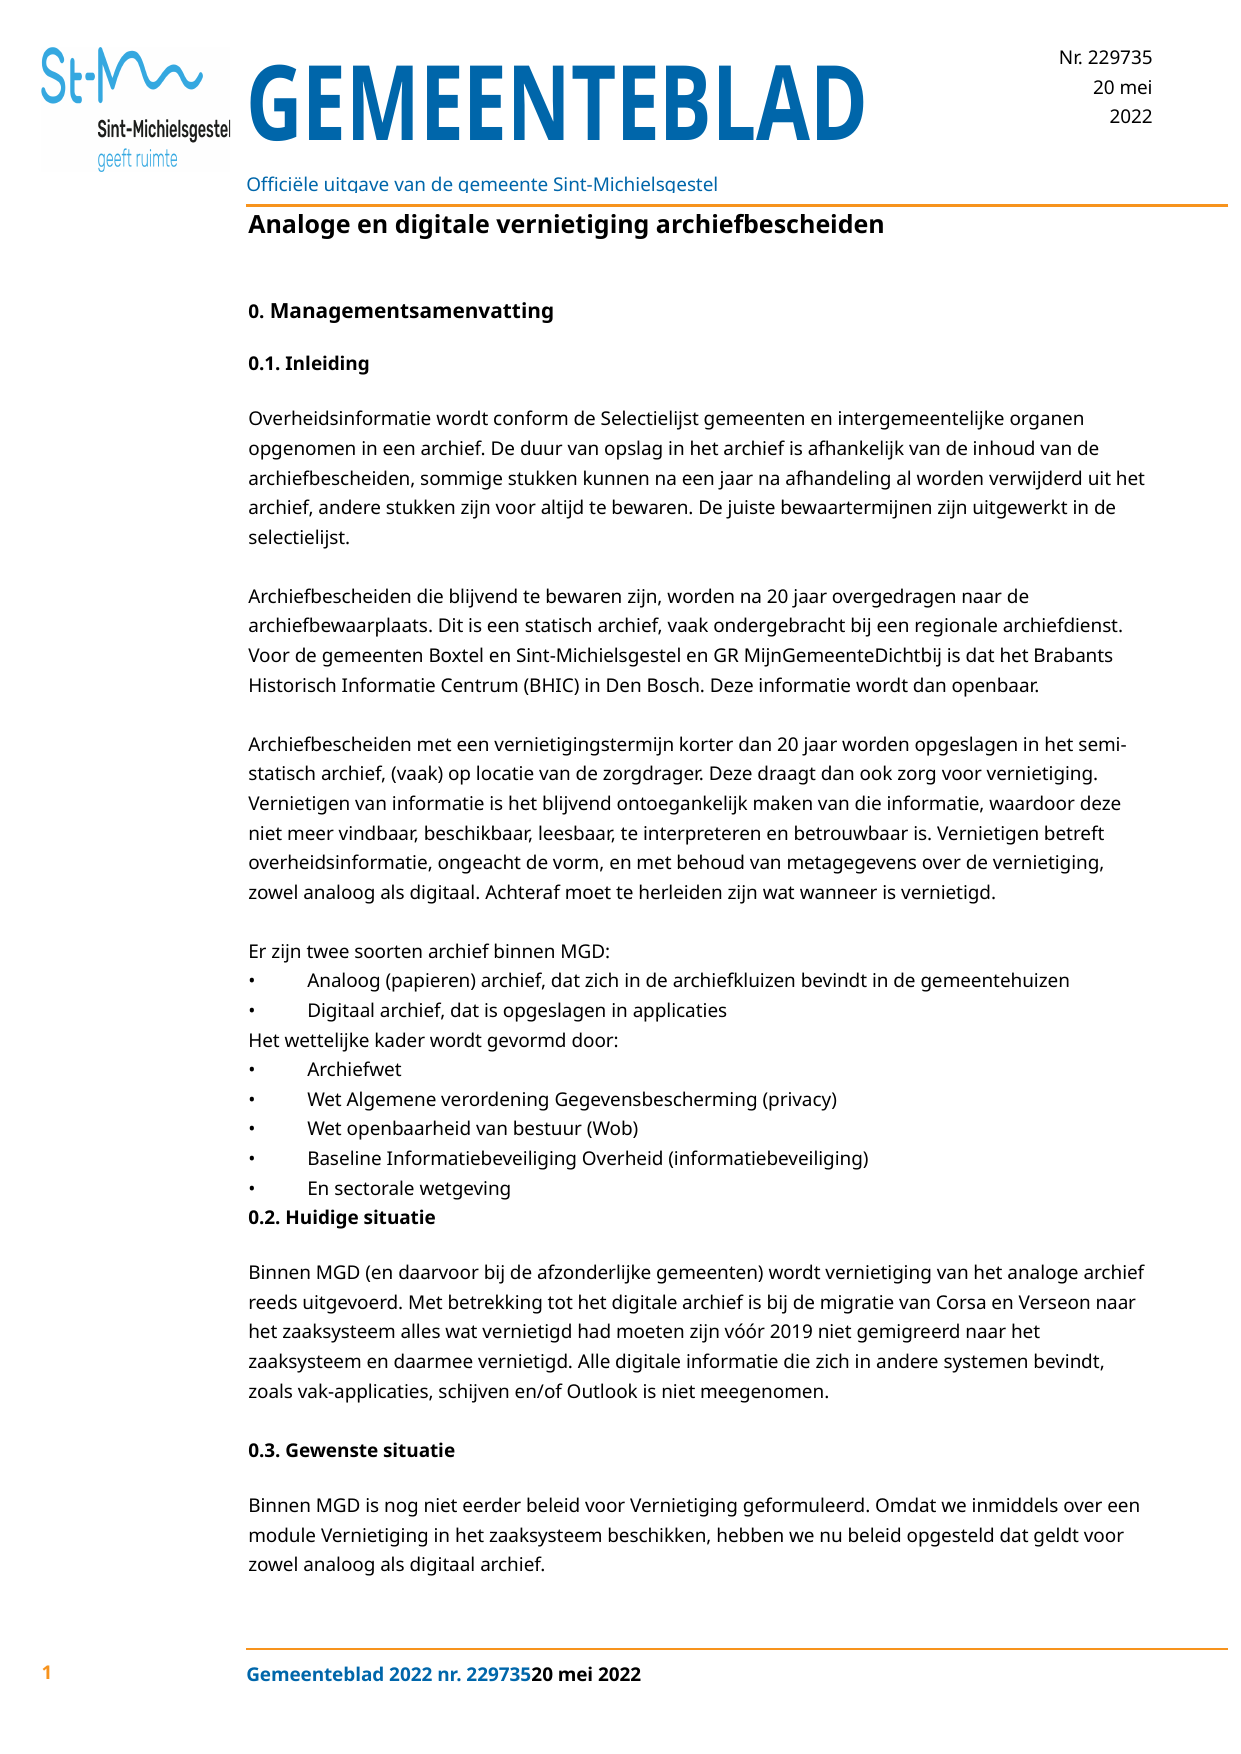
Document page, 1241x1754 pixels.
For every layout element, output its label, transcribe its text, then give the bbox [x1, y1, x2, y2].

text 0. Managementsamenvatting [248, 296, 1152, 324]
text 0.2. Huidige situatie [248, 1204, 1152, 1230]
text Binnen MGD is nog niet eerder beleid voor Vernietiging geformuleerd. Omdat we inmiddels over een module Vernietiging in het zaaksysteem beschikken, hebben we nu beleid opgesteld dat geldt voor zowel analoog als digitaal archief. [248, 1492, 1152, 1577]
text 0.3. Gewenste situatie [248, 1437, 1152, 1463]
text Er zijn twee soorten archief binnen MGD: [248, 938, 1152, 964]
list Baseline Informatiebeveiliging Overheid (informatiebeveiliging) [248, 1145, 1152, 1171]
text Binnen MGD (en daarvoor bij de afzonderlijke gemeenten) wordt vernietiging van het analoge archief reeds uitgevoerd. Met betrekking tot het digitale archief is bij de migratie van Corsa en Verseon naar het zaaksysteem alles wat vernietigd had moeten zijn vóór 2019 niet gemigreerd naar het zaaksysteem en daarmee vernietigd. Alle digitale informatie die zich in andere systemen bevindt, zoals vak-applicaties, schijven en/of Outlook is niet meegenomen. [248, 1259, 1152, 1404]
text Archiefbescheiden die blijvend te bewaren zijn, worden na 20 jaar overgedragen naar de archiefbewaarplaats. Dit is een statisch archief, vaak ondergebracht bij een regionale archiefdienst. Voor de gemeenten Boxtel en Sint-Michielsgestel en GR MijnGemeenteDichtbij is dat het Brabants Historisch Informatie Centrum (BHIC) in Den Bosch. Deze informatie wordt dan openbaar. [248, 583, 1152, 697]
picture [41, 47, 231, 172]
list Digitaal archief, dat is opgeslagen in applicaties [248, 997, 1152, 1023]
list Archiefwet [248, 1056, 1152, 1082]
text 0.1. Inleiding [248, 350, 1152, 376]
list Wet openbaarheid van bestuur (Wob) [248, 1116, 1152, 1141]
text Overheidsinformatie wordt conform de Selectielijst gemeenten en intergemeentelijke organen opgenomen in een archief. De duur van opslag in het archief is afhankelijk van de inhoud van de archiefbescheiden, sommige stukken kunnen na een jaar na afhandeling al worden verwijderd uit het archief, andere stukken zijn voor altijd te bewaren. De juiste bewaartermijnen zijn uitgewerkt in de selectielijst. [248, 406, 1152, 549]
list Analoog (papieren) archief, dat zich in de archiefkluizen bevindt in de gemeentehuizen [248, 968, 1152, 993]
list En sectorale wetgeving [248, 1175, 1152, 1200]
list Wet Algemene verordening Gegevensbescherming (privacy) [248, 1086, 1152, 1112]
text Archiefbescheiden met een vernietigingstermijn korter dan 20 jaar worden opgeslagen in het semi-statisch archief, (vaak) op locatie van de zorgdrager. Deze draagt dan ook zorg voor vernietiging. Vernietigen van informatie is het blijvend ontoegankelijk maken van die informatie, waardoor deze niet meer vindbaar, beschikbaar, leesbaar, te interpreteren en betrouwbaar is. Vernietigen betreft overheidsinformatie, ongeacht de vorm, en met behoud van metagegevens over de vernietiging, zowel analoog als digitaal. Achteraf moet te herleiden zijn wat wanneer is vernietigd. [248, 731, 1152, 904]
text Analoge en digitale vernietiging archiefbescheiden [248, 207, 1152, 241]
text Het wettelijke kader wordt gevormd door: [248, 1027, 1152, 1052]
